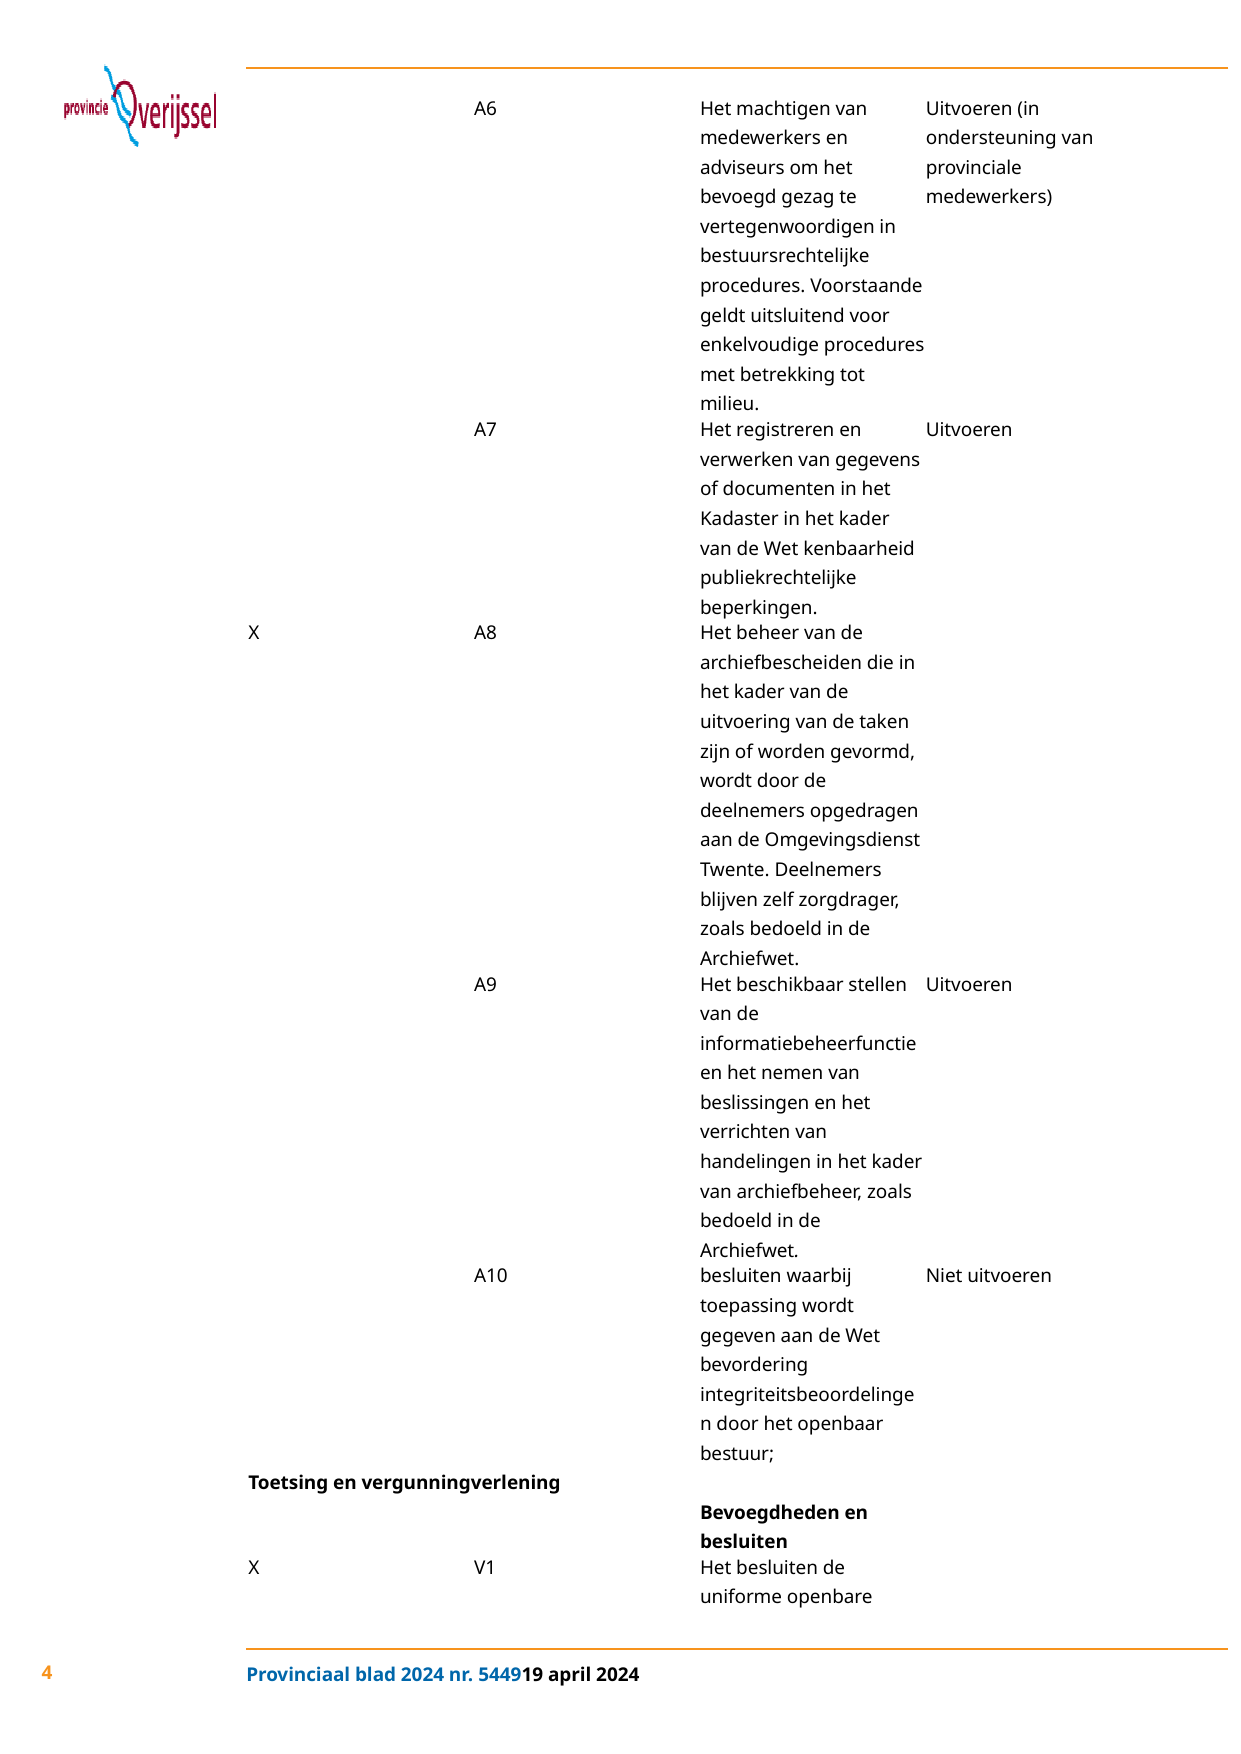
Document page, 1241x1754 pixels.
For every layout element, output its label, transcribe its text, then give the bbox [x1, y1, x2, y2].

table_header [248, 1499, 474, 1554]
table_cell [926, 620, 1152, 971]
table_cell besluiten waarbij toepassing wordt gegeven aan de Wet bevordering integriteitsbeoordelingen door het openbaar bestuur; [700, 1263, 926, 1466]
table_cell A7 [474, 416, 700, 619]
table_cell A10 [474, 1263, 700, 1466]
table_cell V1 [474, 1554, 700, 1609]
table_header [474, 1499, 700, 1554]
table_cell Het besluiten de uniforme openbare [700, 1554, 926, 1609]
table_header Bevoegdheden en besluiten [700, 1499, 926, 1554]
table_cell Uitvoeren [926, 416, 1152, 619]
table_cell Het registreren en verwerken van gegevens of documenten in het Kadaster in het kader van de Wet kenbaarheid publiekrechtelijke beperkingen. [700, 416, 926, 619]
table_cell Het beheer van de archiefbescheiden die in het kader van de uitvoering van de taken zijn of worden gevormd, wordt door de deelnemers opgedragen aan de Omgevingsdienst Twente. Deelnemers blijven zelf zorgdrager, zoals bedoeld in de Archiefwet. [700, 620, 926, 971]
table_cell Uitvoeren (in ondersteuning van provinciale medewerkers) [926, 95, 1152, 416]
table_cell Het machtigen van medewerkers en adviseurs om het bevoegd gezag te vertegenwoordigen in bestuursrechtelijke procedures. Voorstaande geldt uitsluitend voor enkelvoudige procedures met betrekking tot milieu. [700, 95, 926, 416]
table_cell [248, 971, 474, 1263]
table_cell Uitvoeren [926, 971, 1152, 1263]
table_cell Niet uitvoeren [926, 1263, 1152, 1466]
table_cell [248, 1263, 474, 1466]
table_header [926, 1499, 1152, 1554]
table_cell Het beschikbaar stellen van de informatiebeheerfunctie en het nemen van beslissingen en het verrichten van handelingen in het kader van archiefbeheer, zoals bedoeld in de Archiefwet. [700, 971, 926, 1263]
table_cell X [248, 620, 474, 971]
table_cell A6 [474, 95, 700, 416]
table_cell [248, 416, 474, 619]
table_cell [248, 95, 474, 416]
table_cell [926, 1554, 1152, 1609]
text Toetsing en vergunningverlening [248, 1469, 1152, 1495]
table_cell A8 [474, 620, 700, 971]
table_cell A9 [474, 971, 700, 1263]
picture [41, 47, 231, 172]
table_cell X [248, 1554, 474, 1609]
